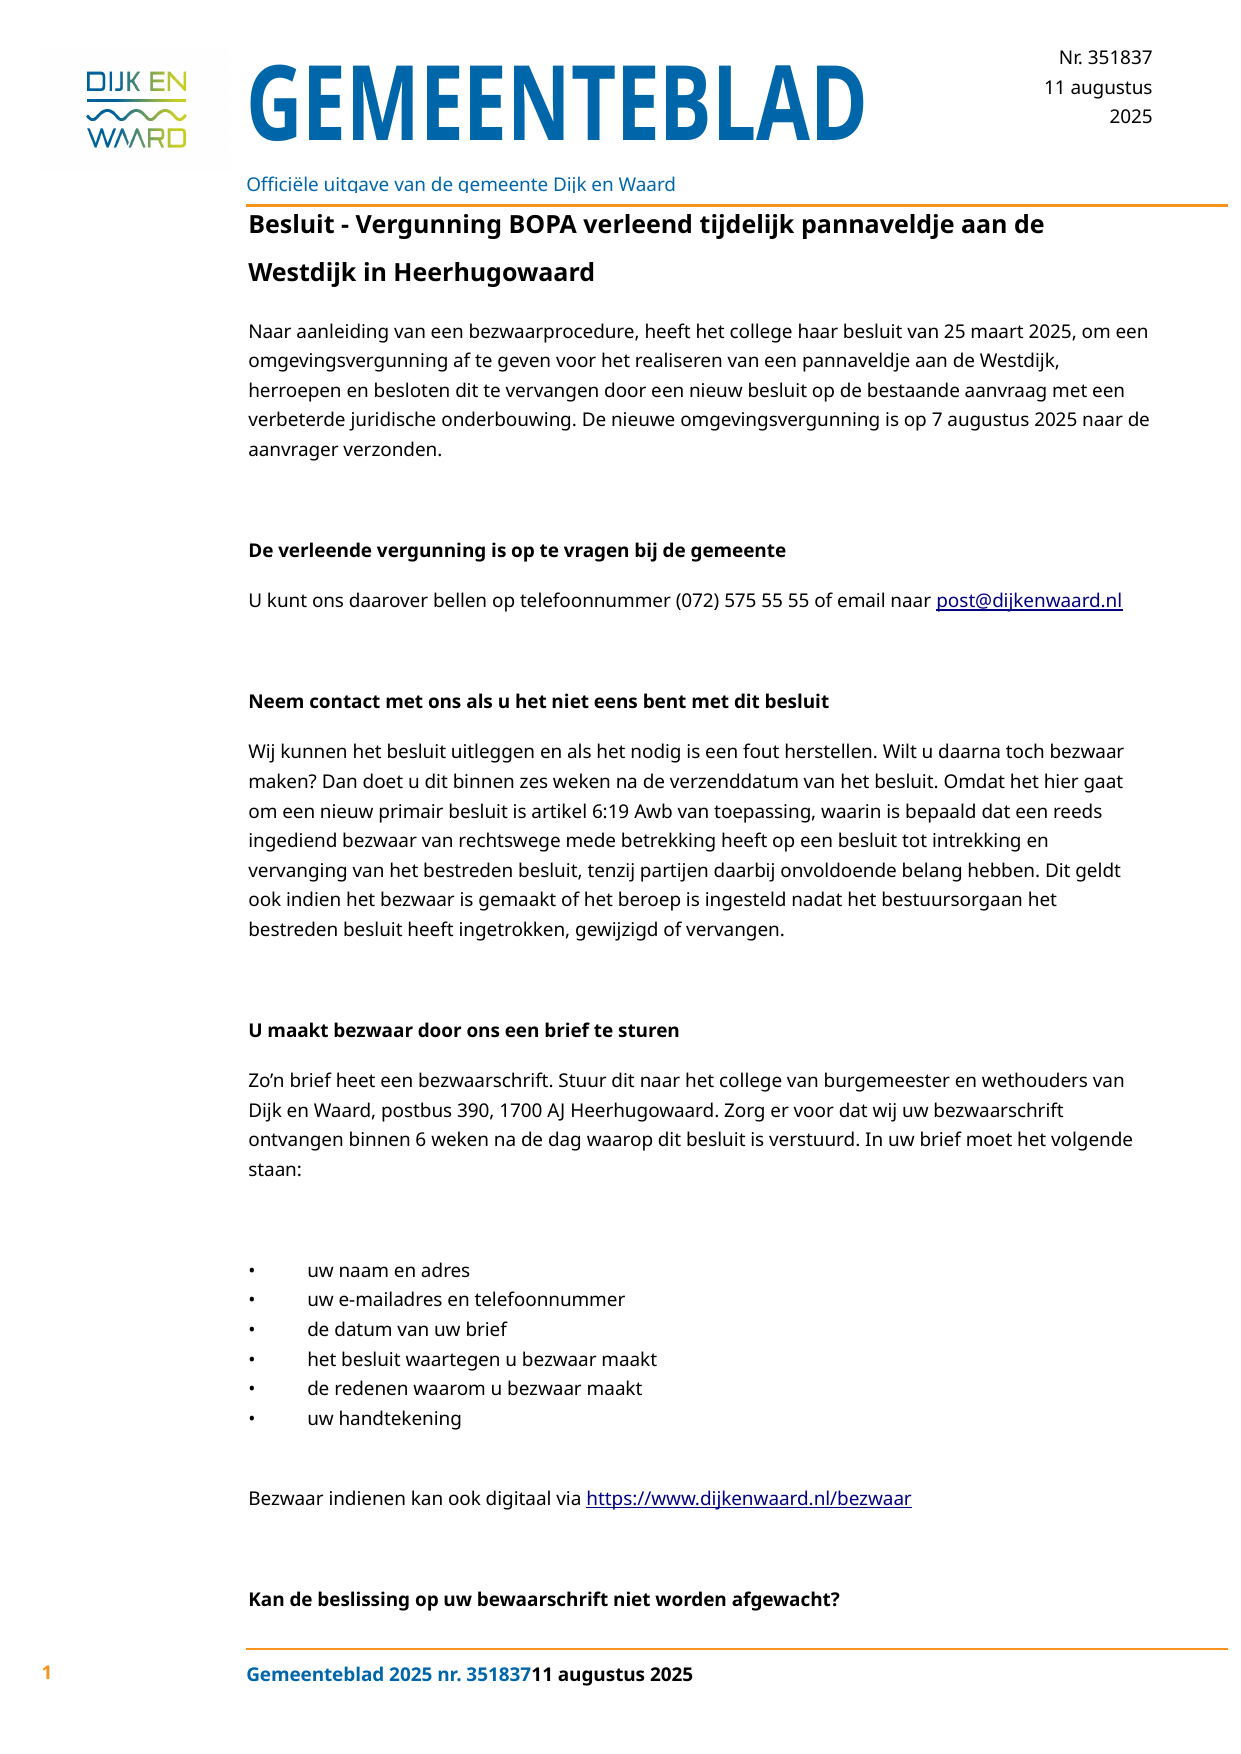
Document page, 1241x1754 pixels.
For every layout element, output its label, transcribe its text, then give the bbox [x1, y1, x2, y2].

text U kunt ons daarover bellen op telefoonnummer (072) 575 55 55 of email naar post@dijkenwaard.nl [248, 587, 1152, 613]
list uw naam en adres [248, 1257, 1152, 1283]
text Besluit - Vergunning BOPA verleend tijdelijk pannaveldje aan de Westdijk in Heerhugowaard [248, 207, 1152, 288]
text Wij kunnen het besluit uitleggen en als het nodig is een fout herstellen. Wilt u daarna toch bezwaar maken? Dan doet u dit binnen zes weken na de verzenddatum van het besluit. Omdat het hier gaat om een nieuw primair besluit is artikel 6:19 Awb van toepassing, waarin is bepaald dat een reeds ingediend bezwaar van rechtswege mede betrekking heeft op een besluit tot intrekking en vervanging van het bestreden besluit, tenzij partijen daarbij onvoldoende belang hebben. Dit geldt ook indien het bezwaar is gemaakt of het beroep is ingesteld nadat het bestuursorgaan het bestreden besluit heeft ingetrokken, gewijzigd of vervangen. [248, 739, 1152, 942]
list de redenen waarom u bezwaar maakt [248, 1375, 1152, 1401]
list uw e-mailadres en telefoonnummer [248, 1287, 1152, 1312]
text Kan de beslissing op uw bewaarschrift niet worden afgewacht? [248, 1586, 1152, 1612]
text U maakt bezwaar door ons een brief te sturen [248, 1017, 1152, 1043]
text De verleende vergunning is op te vragen bij de gemeente [248, 537, 1152, 563]
picture [41, 47, 231, 172]
list uw handtekening [248, 1405, 1152, 1431]
list de datum van uw brief [248, 1316, 1152, 1342]
text Neem contact met ons als u het niet eens bent met dit besluit [248, 688, 1152, 714]
list het besluit waartegen u bezwaar maakt [248, 1346, 1152, 1372]
text Bezwaar indienen kan ook digitaal via https://www.dijkenwaard.nl/bezwaar [248, 1485, 1152, 1511]
text Zo’n brief heet een bezwaarschrift. Stuur dit naar het college van burgemeester en wethouders van Dijk en Waard, postbus 390, 1700 AJ Heerhugowaard. Zorg er voor dat wij uw bezwaarschrift ontvangen binnen 6 weken na de dag waarop dit besluit is verstuurd. In uw brief moet het volgende staan: [248, 1067, 1152, 1182]
text Naar aanleiding van een bezwaarprocedure, heeft het college haar besluit van 25 maart 2025, om een omgevingsvergunning af te geven voor het realiseren van een pannaveldje aan de Westdijk, herroepen en besloten dit te vervangen door een nieuw besluit op de bestaande aanvraag met een verbeterde juridische onderbouwing. De nieuwe omgevingsvergunning is op 7 augustus 2025 naar de aanvrager verzonden. [248, 318, 1152, 462]
